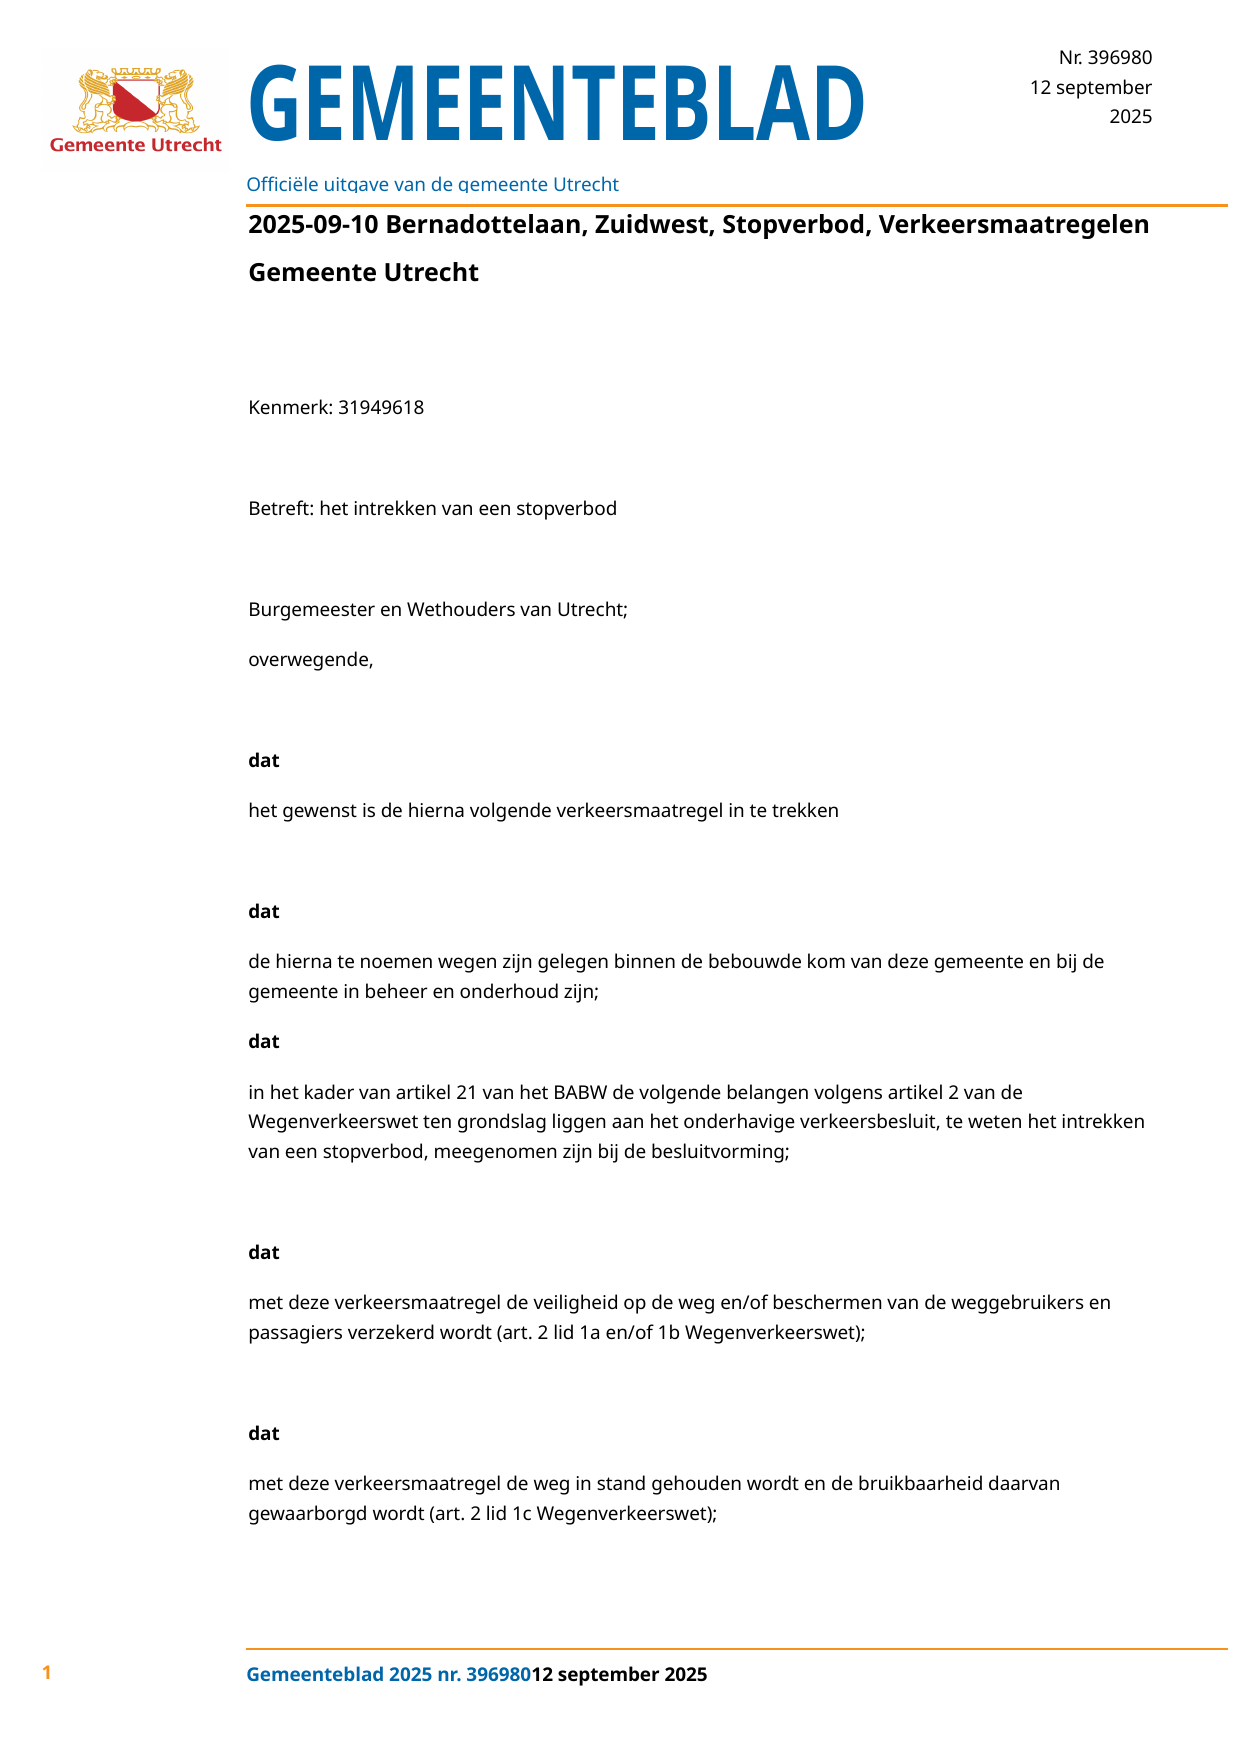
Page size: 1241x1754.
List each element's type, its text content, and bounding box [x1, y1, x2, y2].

picture [41, 47, 231, 172]
text Kenmerk: 31949618 [248, 394, 1152, 420]
text dat [248, 1420, 1152, 1446]
text overwegende, [248, 646, 1152, 672]
text in het kader van artikel 21 van het BABW de volgende belangen volgens artikel 2 van de Wegenverkeerswet ten grondslag liggen aan het onderhavige verkeersbesluit, te weten het intrekken van een stopverbod, meegenomen zijn bij de besluitvorming; [248, 1079, 1152, 1164]
text dat [248, 1239, 1152, 1265]
text Betreft: het intrekken van een stopverbod [248, 495, 1152, 521]
text dat [248, 747, 1152, 773]
text het gewenst is de hierna volgende verkeersmaatregel in te trekken [248, 797, 1152, 823]
text met deze verkeersmaatregel de weg in stand gehouden wordt en de bruikbaarheid daarvan gewaarborgd wordt (art. 2 lid 1c Wegenverkeerswet); [248, 1470, 1152, 1526]
text 2025-09-10 Bernadottelaan, Zuidwest, Stopverbod, Verkeersmaatregelen Gemeente Utrecht [248, 207, 1152, 288]
text met deze verkeersmaatregel de veiligheid op de weg en/of beschermen van de weggebruikers en passagiers verzekerd wordt (art. 2 lid 1a en/of 1b Wegenverkeerswet); [248, 1289, 1152, 1345]
text Burgemeester en Wethouders van Utrecht; [248, 596, 1152, 621]
text dat [248, 898, 1152, 924]
text de hierna te noemen wegen zijn gelegen binnen de bebouwde kom van deze gemeente en bij de gemeente in beheer en onderhoud zijn; [248, 949, 1152, 1004]
text dat [248, 1029, 1152, 1054]
